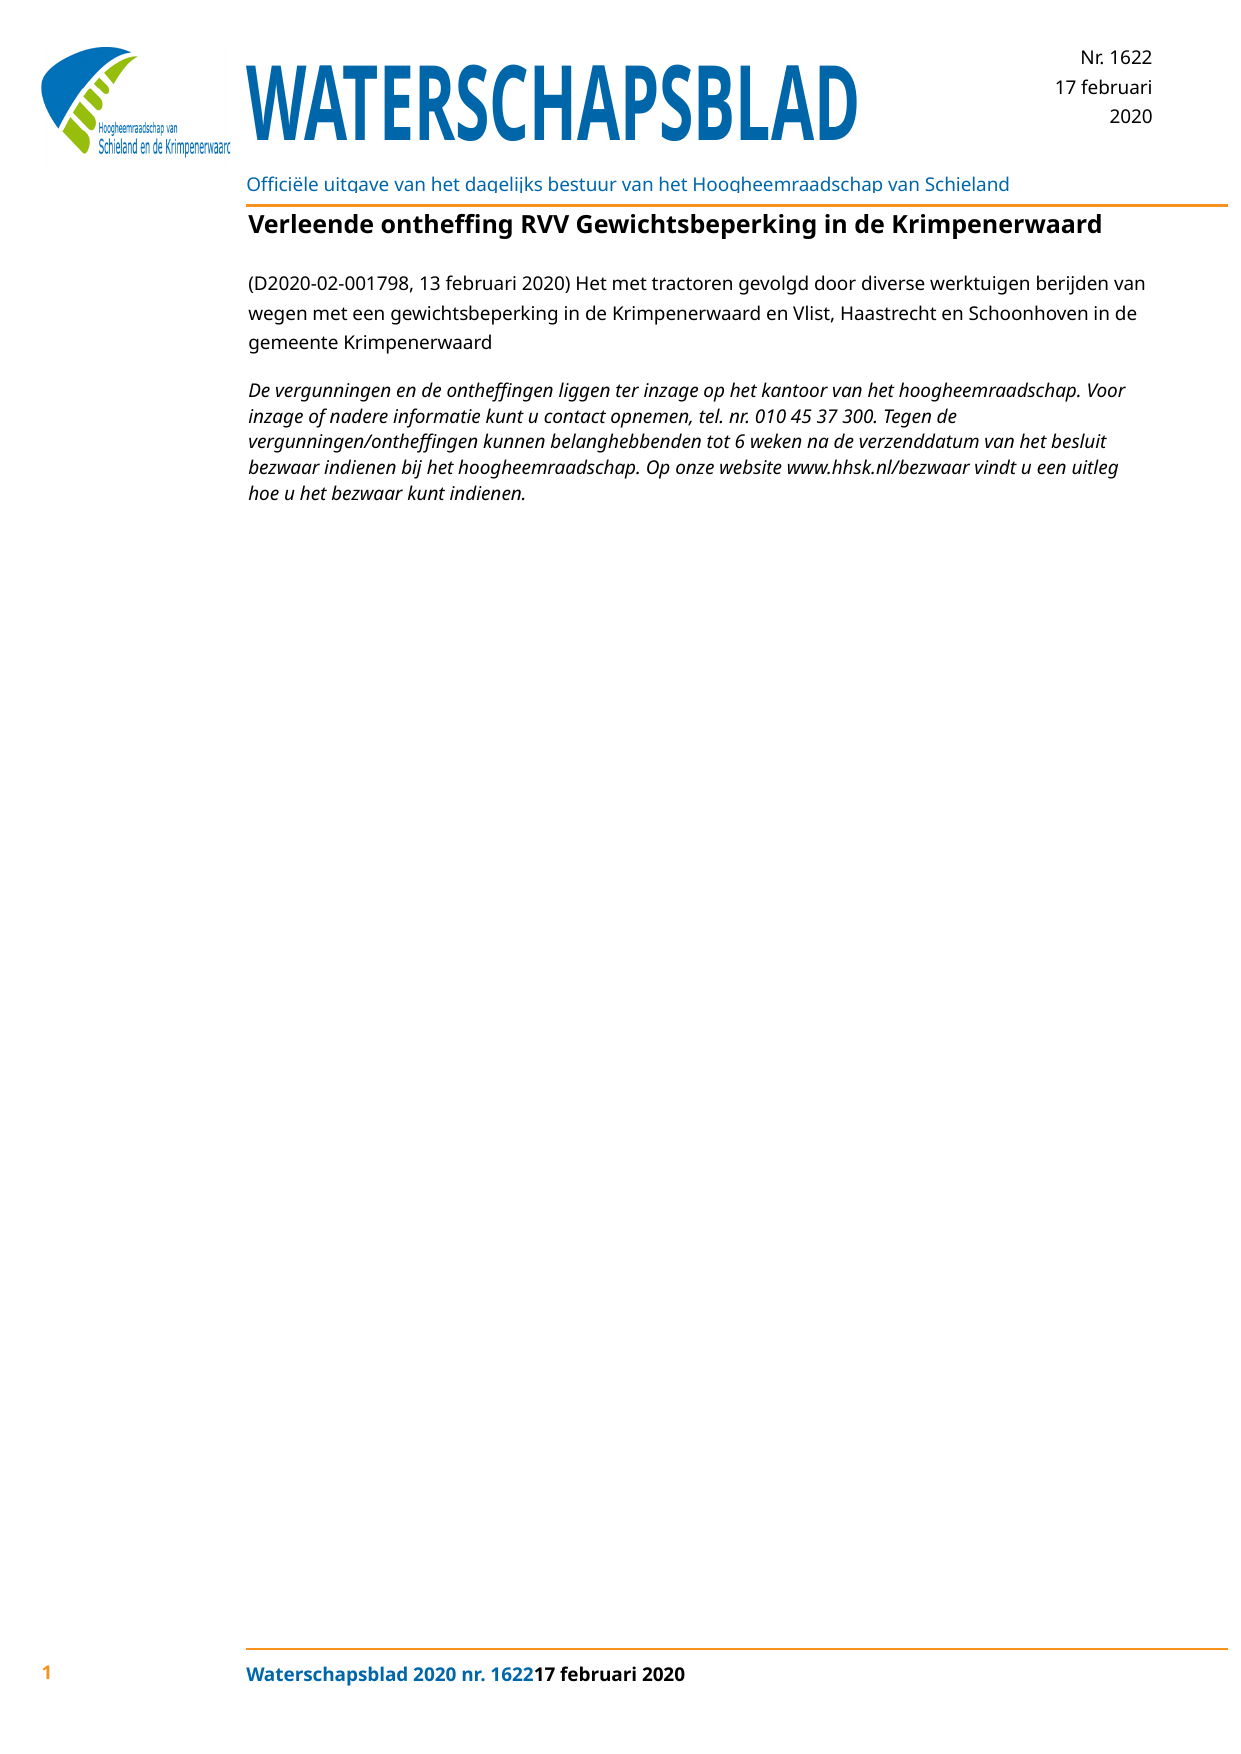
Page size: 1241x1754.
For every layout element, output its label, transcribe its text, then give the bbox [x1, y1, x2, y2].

text De vergunningen en de ontheffingen liggen ter inzage op het kantoor van het hoogheemraadschap. Voor inzage of nadere informatie kunt u contact opnemen, tel. nr. 010 45 37 300. Tegen de vergunningen/ontheffingen kunnen belanghebbenden tot 6 weken na de verzenddatum van het besluit bezwaar indienen bij het hoogheemraadschap. Op onze website www.hhsk.nl/bezwaar vindt u een uitleg hoe u het bezwaar kunt indienen. [248, 377, 1152, 506]
picture [41, 47, 231, 172]
text (D2020-02-001798, 13 februari 2020) Het met tractoren gevolgd door diverse werktuigen berijden van wegen met een gewichtsbeperking in de Krimpenerwaard en Vlist, Haastrecht en Schoonhoven in de gemeente Krimpenerwaard [248, 270, 1152, 355]
text Verleende ontheffing RVV Gewichtsbeperking in de Krimpenerwaard [248, 207, 1152, 241]
